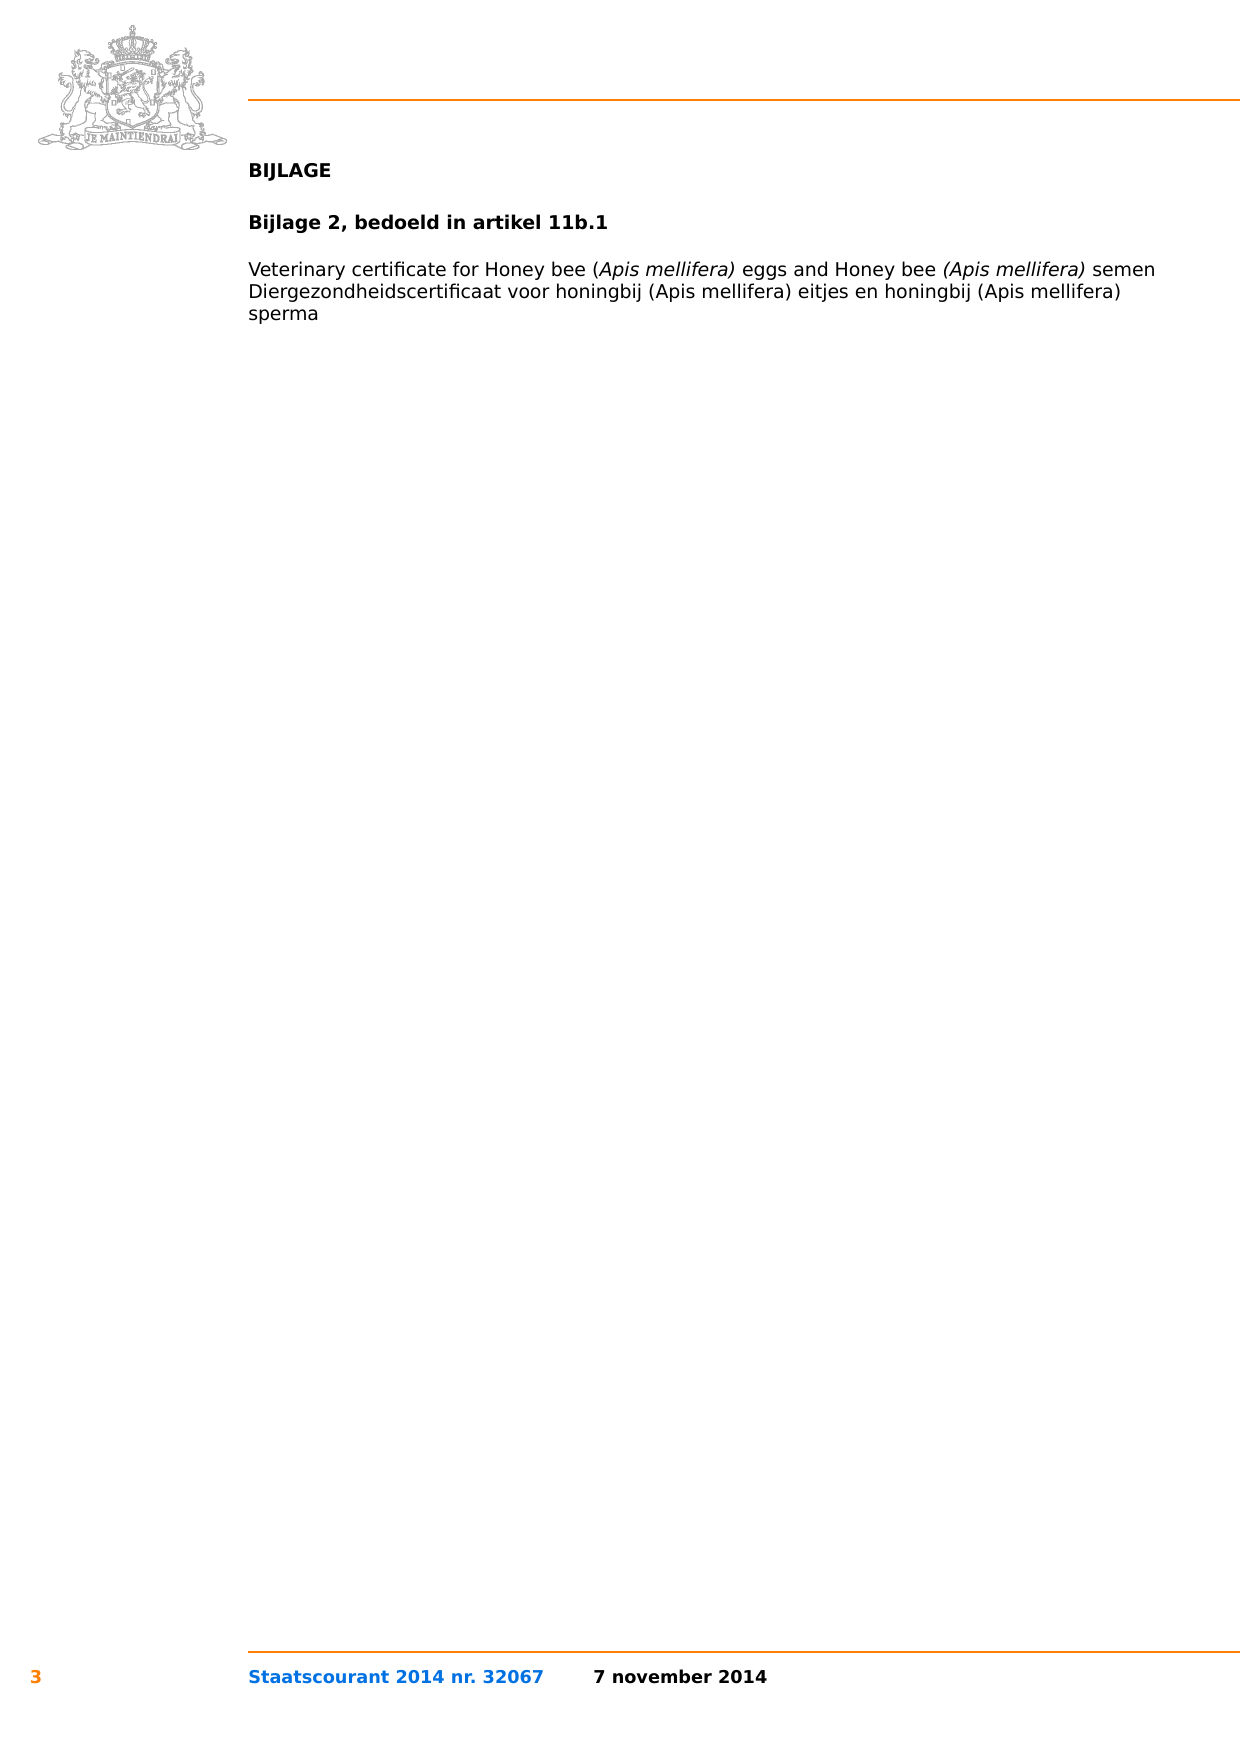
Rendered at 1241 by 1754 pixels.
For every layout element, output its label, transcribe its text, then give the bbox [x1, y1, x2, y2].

text Diergezondheidscertificaat voor honingbij (Apis mellifera) eitjes en honingbij (Apis mellifera) sperma [248, 281, 1163, 325]
subtitle Bijlage 2, bedoeld in artikel 11b.1 [248, 212, 1163, 234]
subtitle BIJLAGE [248, 160, 1163, 182]
picture [38, 25, 227, 150]
text Veterinary certificate for Honey bee (Apis mellifera) eggs and Honey bee (Apis mellifera) semen [248, 259, 1163, 281]
